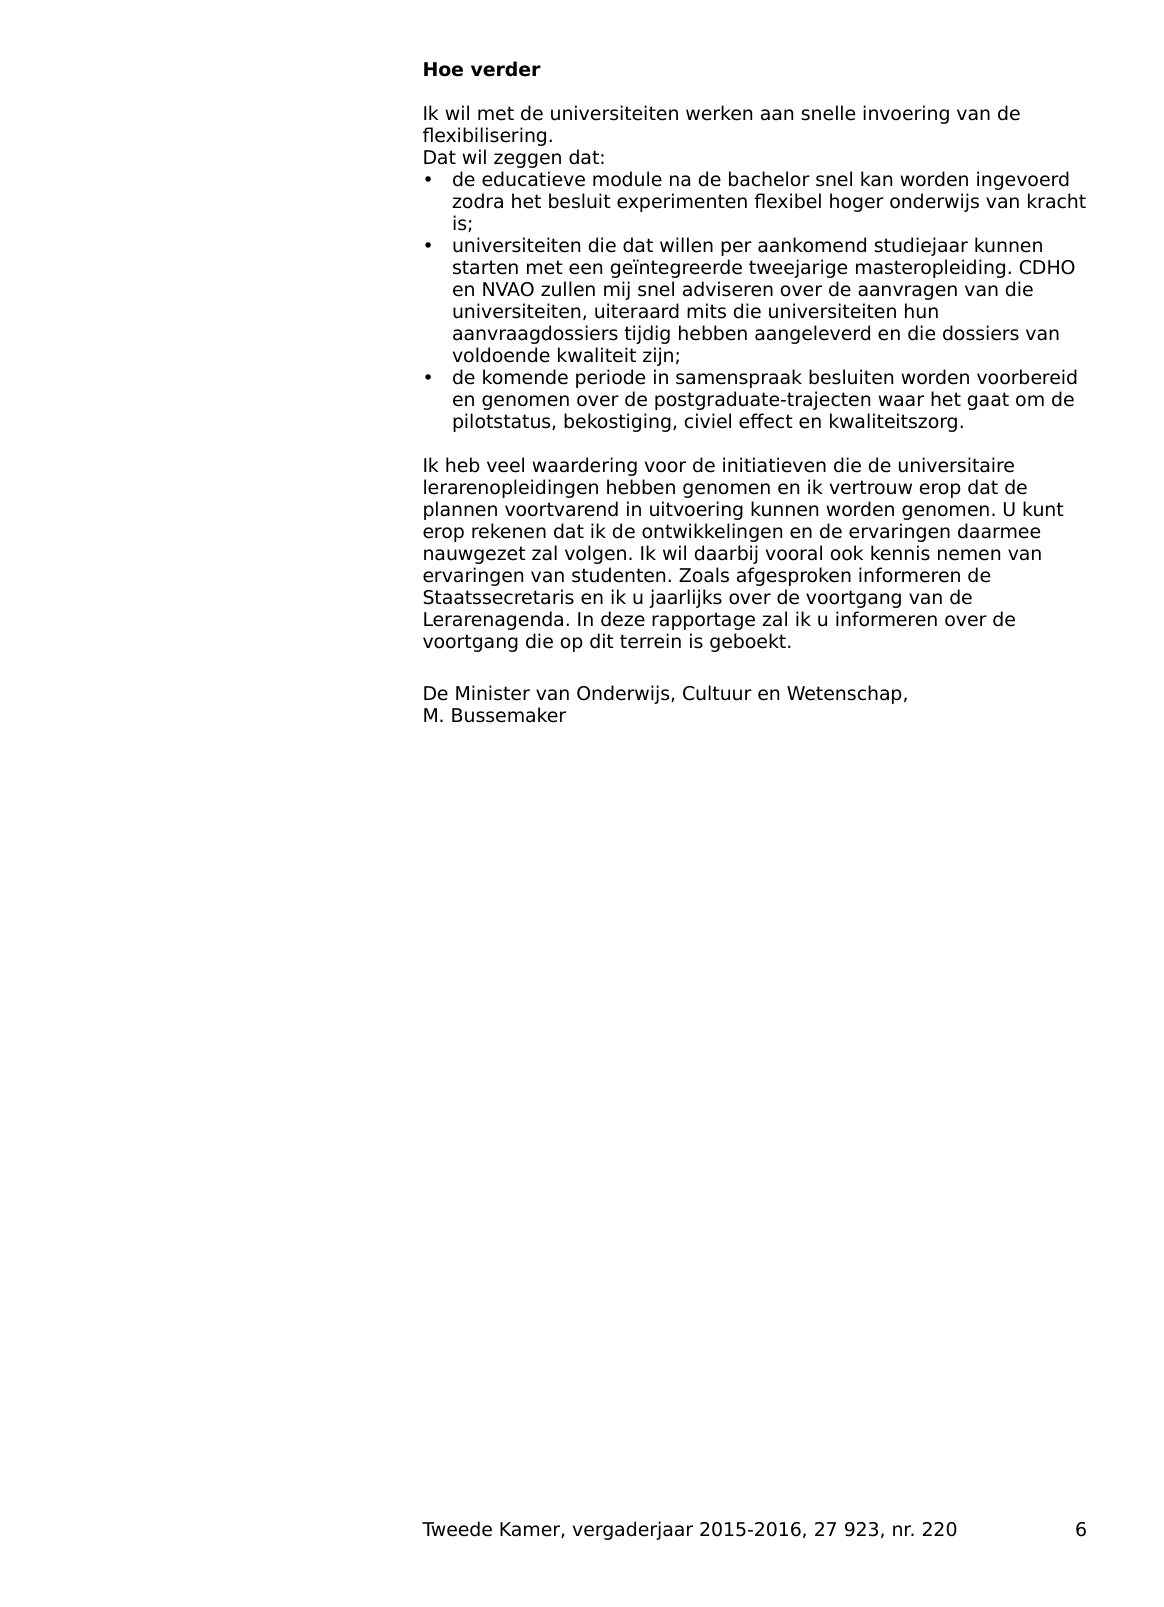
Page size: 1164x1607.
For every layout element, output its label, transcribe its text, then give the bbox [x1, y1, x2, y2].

text • de educatieve module na de bachelor snel kan worden ingevoerd zodra het besluit experimenten flexibel hoger onderwijs van kracht is; [422, 169, 1087, 235]
text • universiteiten die dat willen per aankomend studiejaar kunnen starten met een geïntegreerde tweejarige masteropleiding. CDHO en NVAO zullen mij snel adviseren over de aanvragen van die universiteiten, uiteraard mits die universiteiten hun aanvraagdossiers tijdig hebben aangeleverd en die dossiers van voldoende kwaliteit zijn; [422, 235, 1087, 367]
text Dat wil zeggen dat: [422, 147, 1087, 169]
subtitle Hoe verder [422, 59, 1087, 81]
text • de komende periode in samenspraak besluiten worden voorbereid en genomen over de postgraduate-trajecten waar het gaat om de pilotstatus, bekostiging, civiel effect en kwaliteitszorg. [422, 367, 1087, 433]
text De Minister van Onderwijs, Cultuur en Wetenschap, M. Bussemaker [422, 683, 1087, 727]
text Ik wil met de universiteiten werken aan snelle invoering van de flexibilisering. [422, 103, 1087, 147]
text Ik heb veel waardering voor de initiatieven die de universitaire lerarenopleidingen hebben genomen en ik vertrouw erop dat de plannen voortvarend in uitvoering kunnen worden genomen. U kunt erop rekenen dat ik de ontwikkelingen en de ervaringen daarmee nauwgezet zal volgen. Ik wil daarbij vooral ook kennis nemen van ervaringen van studenten. Zoals afgesproken informeren de Staatssecretaris en ik u jaarlijks over de voortgang van de Lerarenagenda. In deze rapportage zal ik u informeren over de voortgang die op dit terrein is geboekt. [422, 455, 1087, 653]
